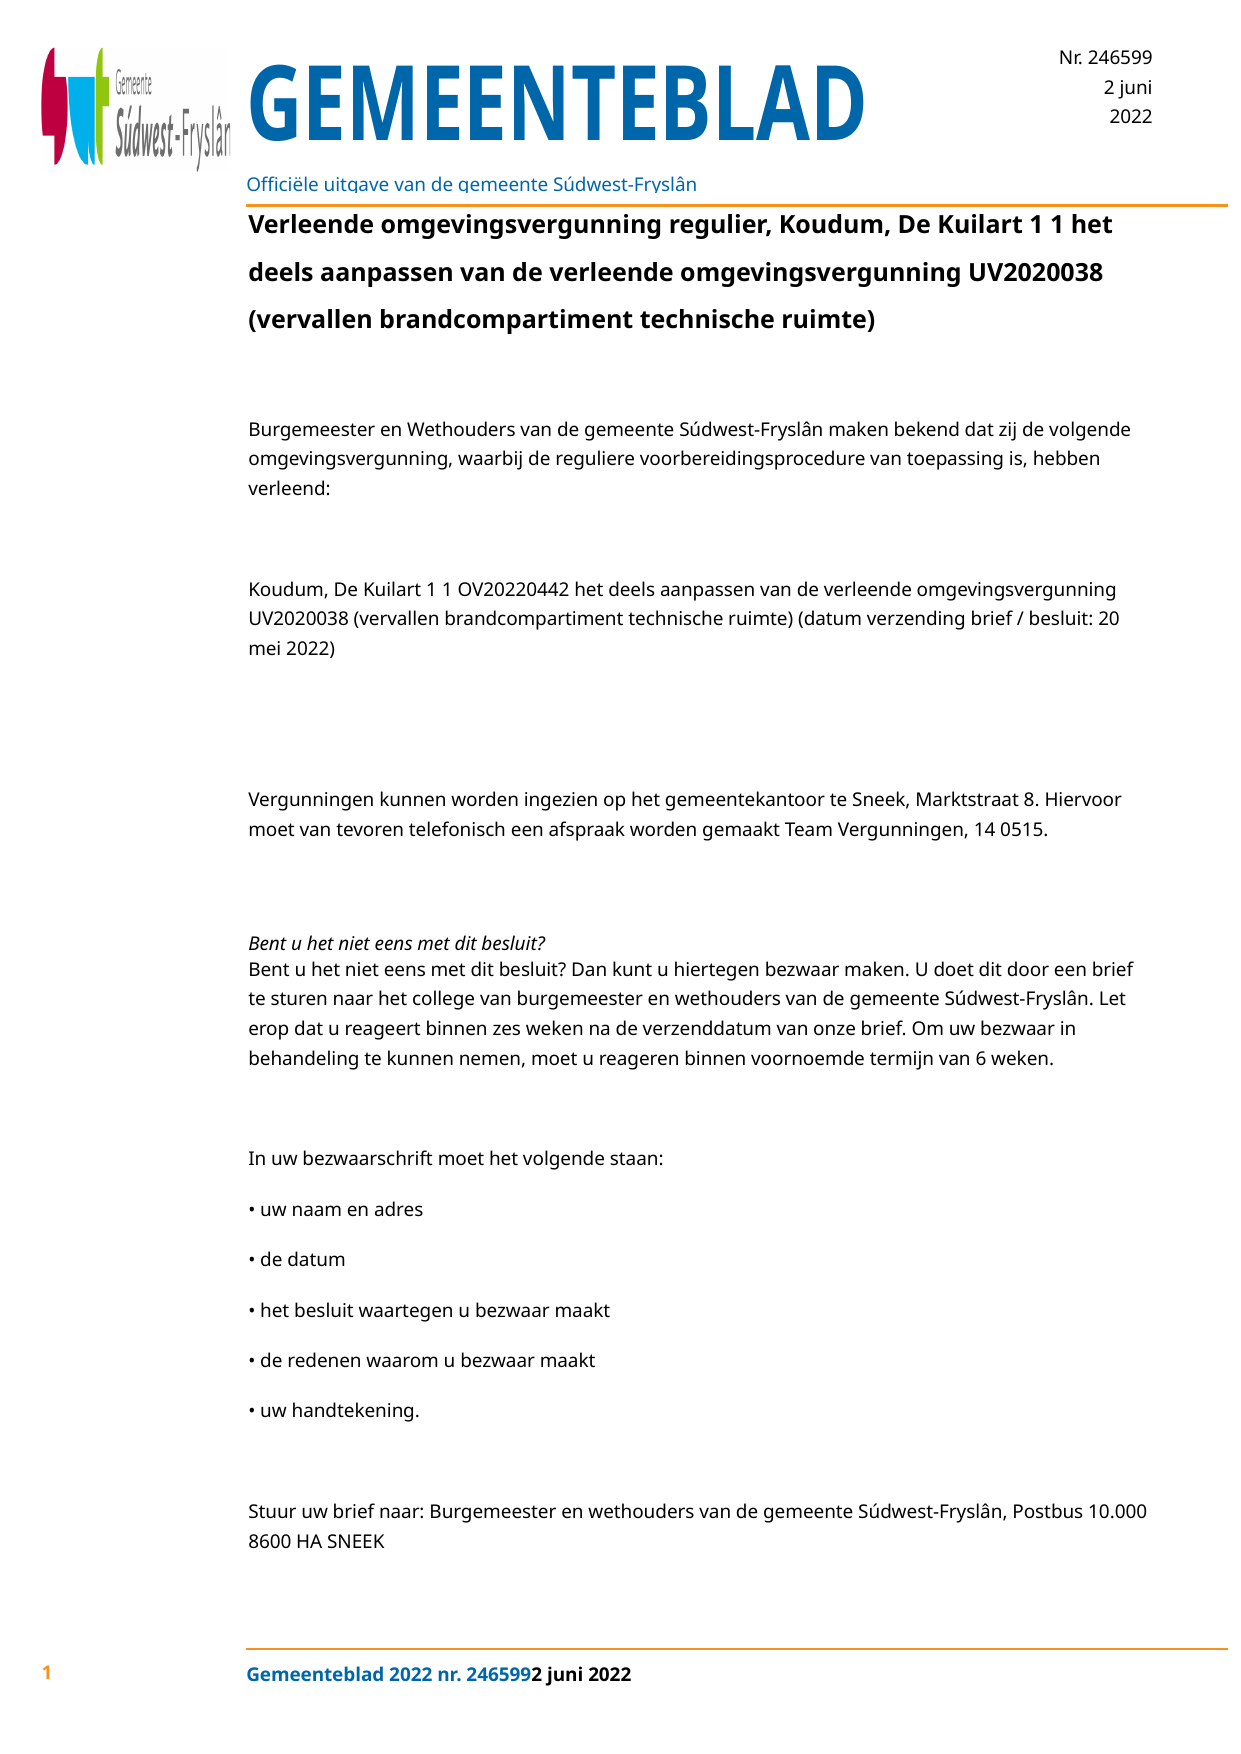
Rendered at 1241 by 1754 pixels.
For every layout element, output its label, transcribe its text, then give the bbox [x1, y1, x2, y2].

text • de datum [248, 1246, 1152, 1272]
text • uw naam en adres [248, 1196, 1152, 1222]
text Bent u het niet eens met dit besluit? [248, 930, 1152, 956]
text • het besluit waartegen u bezwaar maakt [248, 1297, 1152, 1323]
text Vergunningen kunnen worden ingezien op het gemeentekantoor te Sneek, Marktstraat 8. Hiervoor moet van tevoren telefonisch een afspraak worden gemaakt Team Vergunningen, 14 0515. [248, 786, 1152, 842]
text Verleende omgevingsvergunning regulier, Koudum, De Kuilart 1 1 het deels aanpassen van de verleende omgevingsvergunning UV2020038 (vervallen brandcompartiment technische ruimte) [248, 207, 1152, 336]
text • uw handtekening. [248, 1398, 1152, 1423]
picture [41, 47, 231, 172]
text Burgemeester en Wethouders van de gemeente Súdwest-Fryslân maken bekend dat zij de volgende omgevingsvergunning, waarbij de reguliere voorbereidingsprocedure van toepassing is, hebben verleend: [248, 416, 1152, 501]
text Bent u het niet eens met dit besluit? Dan kunt u hiertegen bezwaar maken. U doet dit door een brief te sturen naar het college van burgemeester en wethouders van de gemeente Súdwest-Fryslân. Let erop dat u reageert binnen zes weken na de verzenddatum van onze brief. Om uw bezwaar in behandeling te kunnen nemen, moet u reageren binnen voornoemde termijn van 6 weken. [248, 956, 1152, 1071]
text Koudum, De Kuilart 1 1 OV20220442 het deels aanpassen van de verleende omgevingsvergunning UV2020038 (vervallen brandcompartiment technische ruimte) (datum verzending brief / besluit: 20 mei 2022) [248, 576, 1152, 661]
text Stuur uw brief naar: Burgemeester en wethouders van de gemeente Súdwest-Fryslân, Postbus 10.000 8600 HA SNEEK [248, 1498, 1152, 1554]
text In uw bezwaarschrift moet het volgende staan: [248, 1146, 1152, 1171]
text • de redenen waarom u bezwaar maakt [248, 1347, 1152, 1373]
